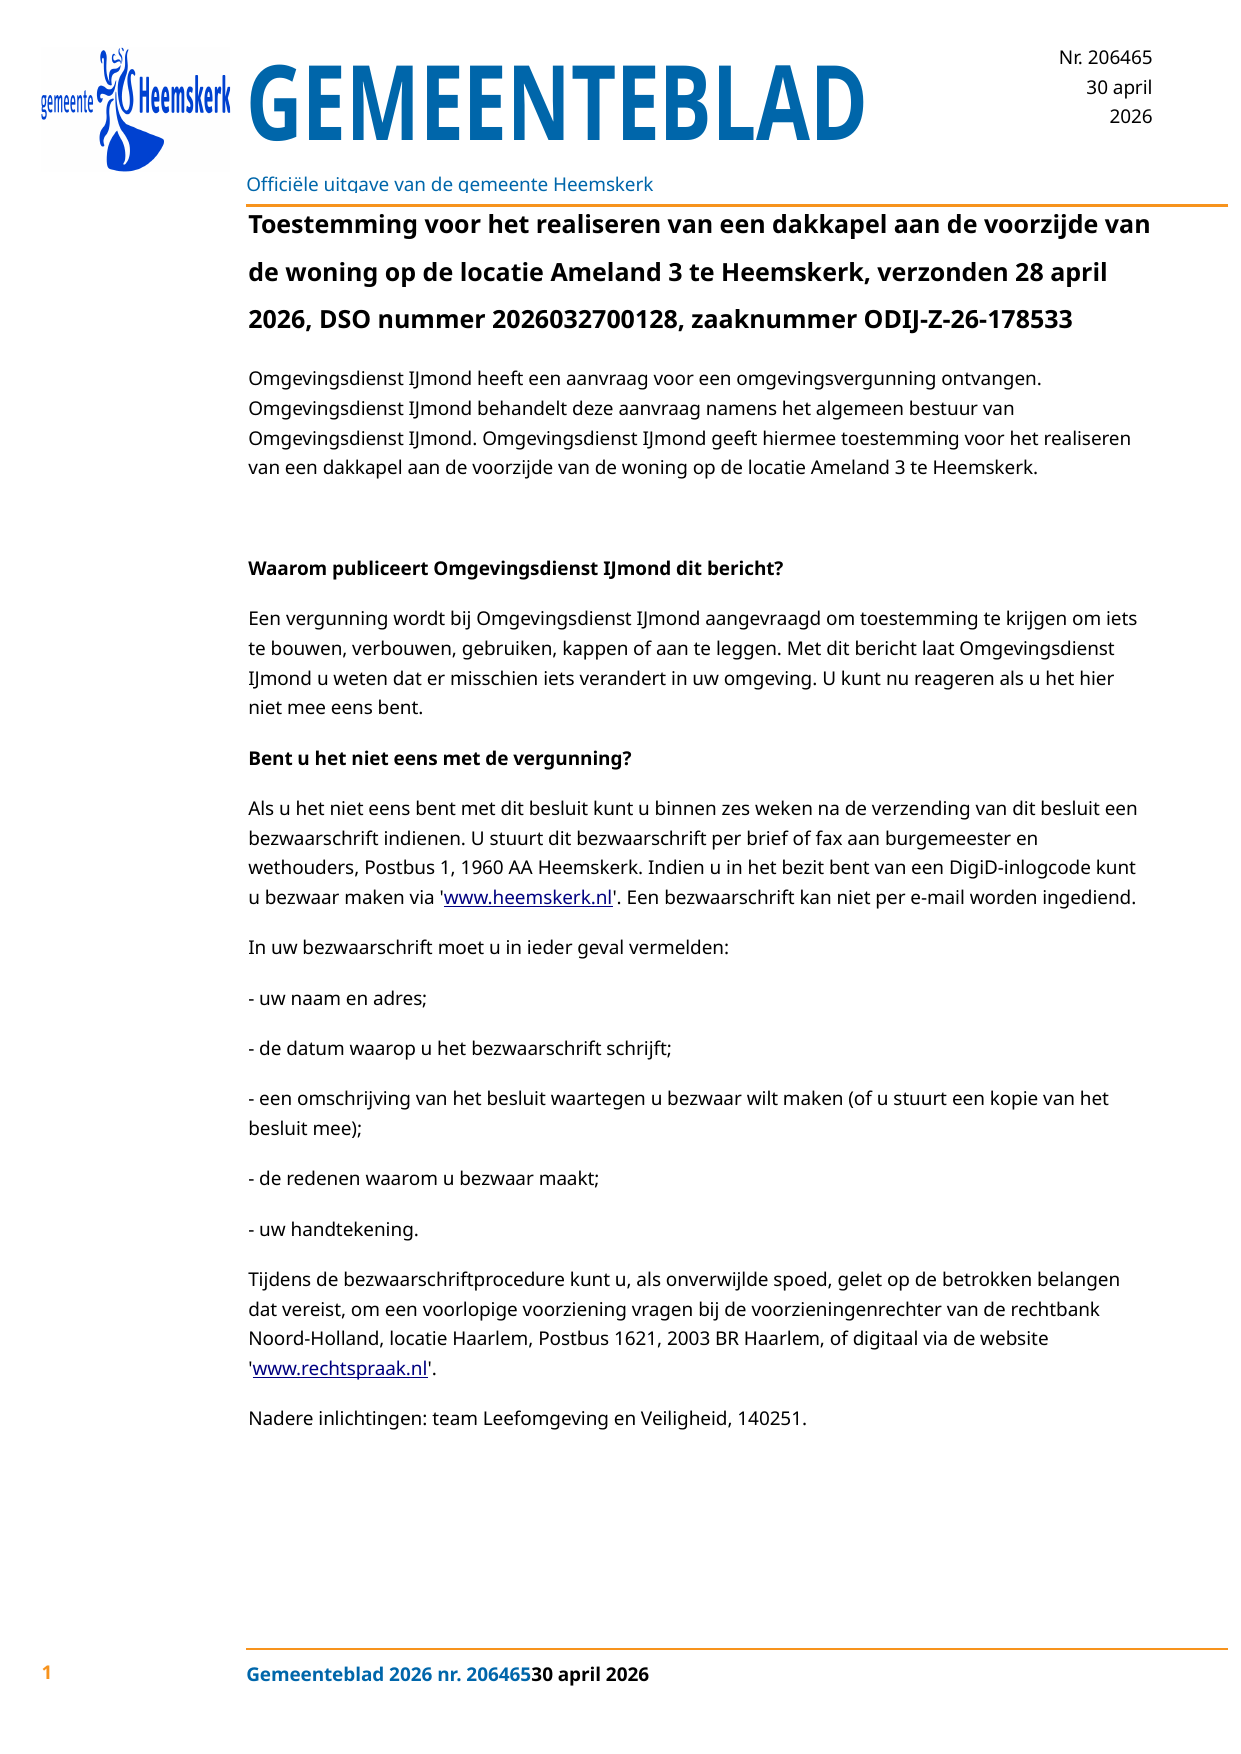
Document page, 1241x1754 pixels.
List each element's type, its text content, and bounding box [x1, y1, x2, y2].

text - de redenen waarom u bezwaar maakt; [248, 1166, 1152, 1191]
text - de datum waarop u het bezwaarschrift schrijft; [248, 1035, 1152, 1061]
text - uw naam en adres; [248, 985, 1152, 1010]
picture [41, 47, 231, 172]
text Omgevingsdienst IJmond heeft een aanvraag voor een omgevingsvergunning ontvangen. Omgevingsdienst IJmond behandelt deze aanvraag namens het algemeen bestuur van Omgevingsdienst IJmond. Omgevingsdienst IJmond geeft hiermee toestemming voor het realiseren van een dakkapel aan de voorzijde van de woning op de locatie Ameland 3 te Heemskerk. [248, 366, 1152, 480]
text - een omschrijving van het besluit waartegen u bezwaar wilt maken (of u stuurt een kopie van het besluit mee); [248, 1086, 1152, 1141]
text Een vergunning wordt bij Omgevingsdienst IJmond aangevraagd om toestemming te krijgen om iets te bouwen, verbouwen, gebruiken, kappen of aan te leggen. Met dit bericht laat Omgevingsdienst IJmond u weten dat er misschien iets verandert in uw omgeving. U kunt nu reageren als u het hier niet mee eens bent. [248, 606, 1152, 720]
text Bent u het niet eens met de vergunning? [248, 745, 1152, 770]
text Als u het niet eens bent met dit besluit kunt u binnen zes weken na de verzending van dit besluit een bezwaarschrift indienen. U stuurt dit bezwaarschrift per brief of fax aan burgemeester en wethouders, Postbus 1, 1960 AA Heemskerk. Indien u in het bezit bent van een DigiD-inlogcode kunt u bezwaar maken via 'www.heemskerk.nl'. Een bezwaarschrift kan niet per e-mail worden ingediend. [248, 795, 1152, 909]
text - uw handtekening. [248, 1216, 1152, 1242]
text Nadere inlichtingen: team Leefomgeving en Veiligheid, 140251. [248, 1406, 1152, 1431]
text Waarom publiceert Omgevingsdienst IJmond dit bericht? [248, 555, 1152, 581]
text Toestemming voor het realiseren van een dakkapel aan de voorzijde van de woning op de locatie Ameland 3 te Heemskerk, verzonden 28 april 2026, DSO nummer 2026032700128, zaaknummer ODIJ-Z-26-178533 [248, 207, 1152, 336]
text Tijdens de bezwaarschriftprocedure kunt u, als onverwijlde spoed, gelet op de betrokken belangen dat vereist, om een voorlopige voorziening vragen bij de voorzieningenrechter van de rechtbank Noord-Holland, locatie Haarlem, Postbus 1621, 2003 BR Haarlem, of digitaal via de website 'www.rechtspraak.nl'. [248, 1266, 1152, 1381]
text In uw bezwaarschrift moet u in ieder geval vermelden: [248, 934, 1152, 960]
